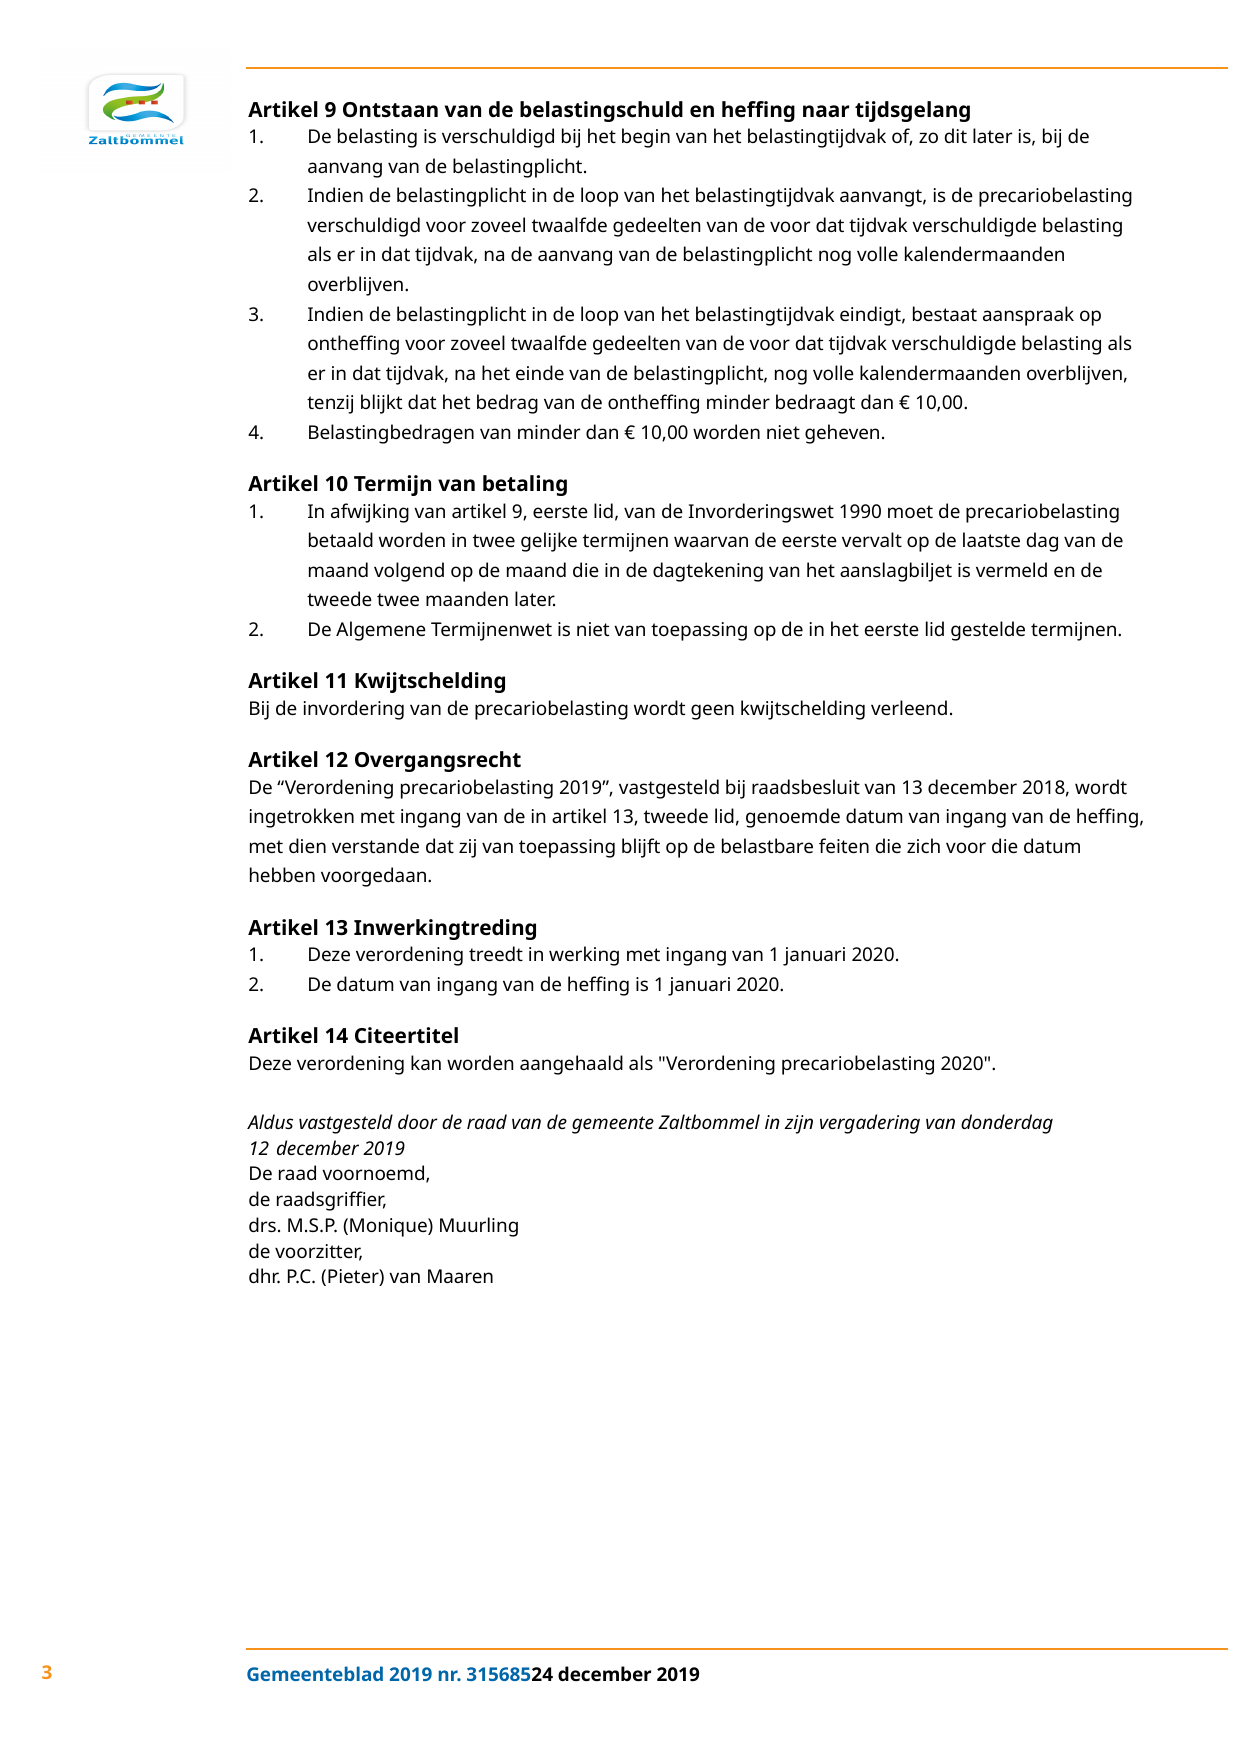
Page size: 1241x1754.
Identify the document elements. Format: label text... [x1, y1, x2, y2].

list Indien de belastingplicht in de loop van het belastingtijdvak eindigt, bestaat aanspraak op ontheffing voor zoveel twaalfde gedeelten van de voor dat tijdvak verschuldigde belasting als er in dat tijdvak, na het einde van de belastingplicht, nog volle kalendermaanden overblijven, tenzij blijkt dat het bedrag van de ontheffing minder bedraagt dan € 10,00. [248, 301, 1152, 415]
text Artikel 12 Overgangsrecht [248, 746, 1152, 774]
text Deze verordening kan worden aangehaald als "Verordening precariobelasting 2020". [248, 1050, 1152, 1076]
text Artikel 14 Citeertitel [248, 1022, 1152, 1050]
text Artikel 9 Ontstaan van de belastingschuld en heffing naar tijdsgelang [248, 95, 1152, 123]
list Indien de belastingplicht in de loop van het belastingtijdvak aanvangt, is de precariobelasting verschuldigd voor zoveel twaalfde gedeelten van de voor dat tijdvak verschuldigde belasting als er in dat tijdvak, na de aanvang van de belastingplicht nog volle kalendermaanden overblijven. [248, 182, 1152, 297]
list De belasting is verschuldigd bij het begin van het belastingtijdvak of, zo dit later is, bij de aanvang van de belastingplicht. [248, 123, 1152, 178]
text Aldus vastgesteld door de raad van de gemeente Zaltbommel in zijn vergadering van donderdag 12 december 2019 [248, 1109, 1152, 1161]
list In afwijking van artikel 9, eerste lid, van de Invorderingswet 1990 moet de precariobelasting betaald worden in twee gelijke termijnen waarvan de eerste vervalt op de laatste dag van de maand volgend op de maand die in de dagtekening van het aanslagbiljet is vermeld en de tweede twee maanden later. [248, 498, 1152, 612]
text De raad voornoemd, [248, 1161, 1152, 1186]
text de raadsgriffier, [248, 1186, 1152, 1212]
list De Algemene Termijnenwet is niet van toepassing op de in het eerste lid gestelde termijnen. [248, 616, 1152, 642]
list De datum van ingang van de heffing is 1 januari 2020. [248, 971, 1152, 997]
text de voorzitter, [248, 1238, 1152, 1263]
list Belastingbedragen van minder dan € 10,00 worden niet geheven. [248, 419, 1152, 445]
text De “Verordening precariobelasting 2019”, vastgesteld bij raadsbesluit van 13 december 2018, wordt ingetrokken met ingang van de in artikel 13, tweede lid, genoemde datum van ingang van de heffing, met dien verstande dat zij van toepassing blijft op de belastbare feiten die zich voor die datum hebben voorgedaan. [248, 774, 1152, 888]
text Artikel 13 Inwerkingtreding [248, 913, 1152, 942]
list Deze verordening treedt in werking met ingang van 1 januari 2020. [248, 942, 1152, 967]
text drs. M.S.P. (Monique) Muurling [248, 1212, 1152, 1238]
text Bij de invordering van de precariobelasting wordt geen kwijtschelding verleend. [248, 695, 1152, 721]
text dhr. P.C. (Pieter) van Maaren [248, 1263, 1152, 1289]
picture [41, 47, 231, 172]
text Artikel 10 Termijn van betaling [248, 469, 1152, 498]
text Artikel 11 Kwijtschelding [248, 667, 1152, 695]
